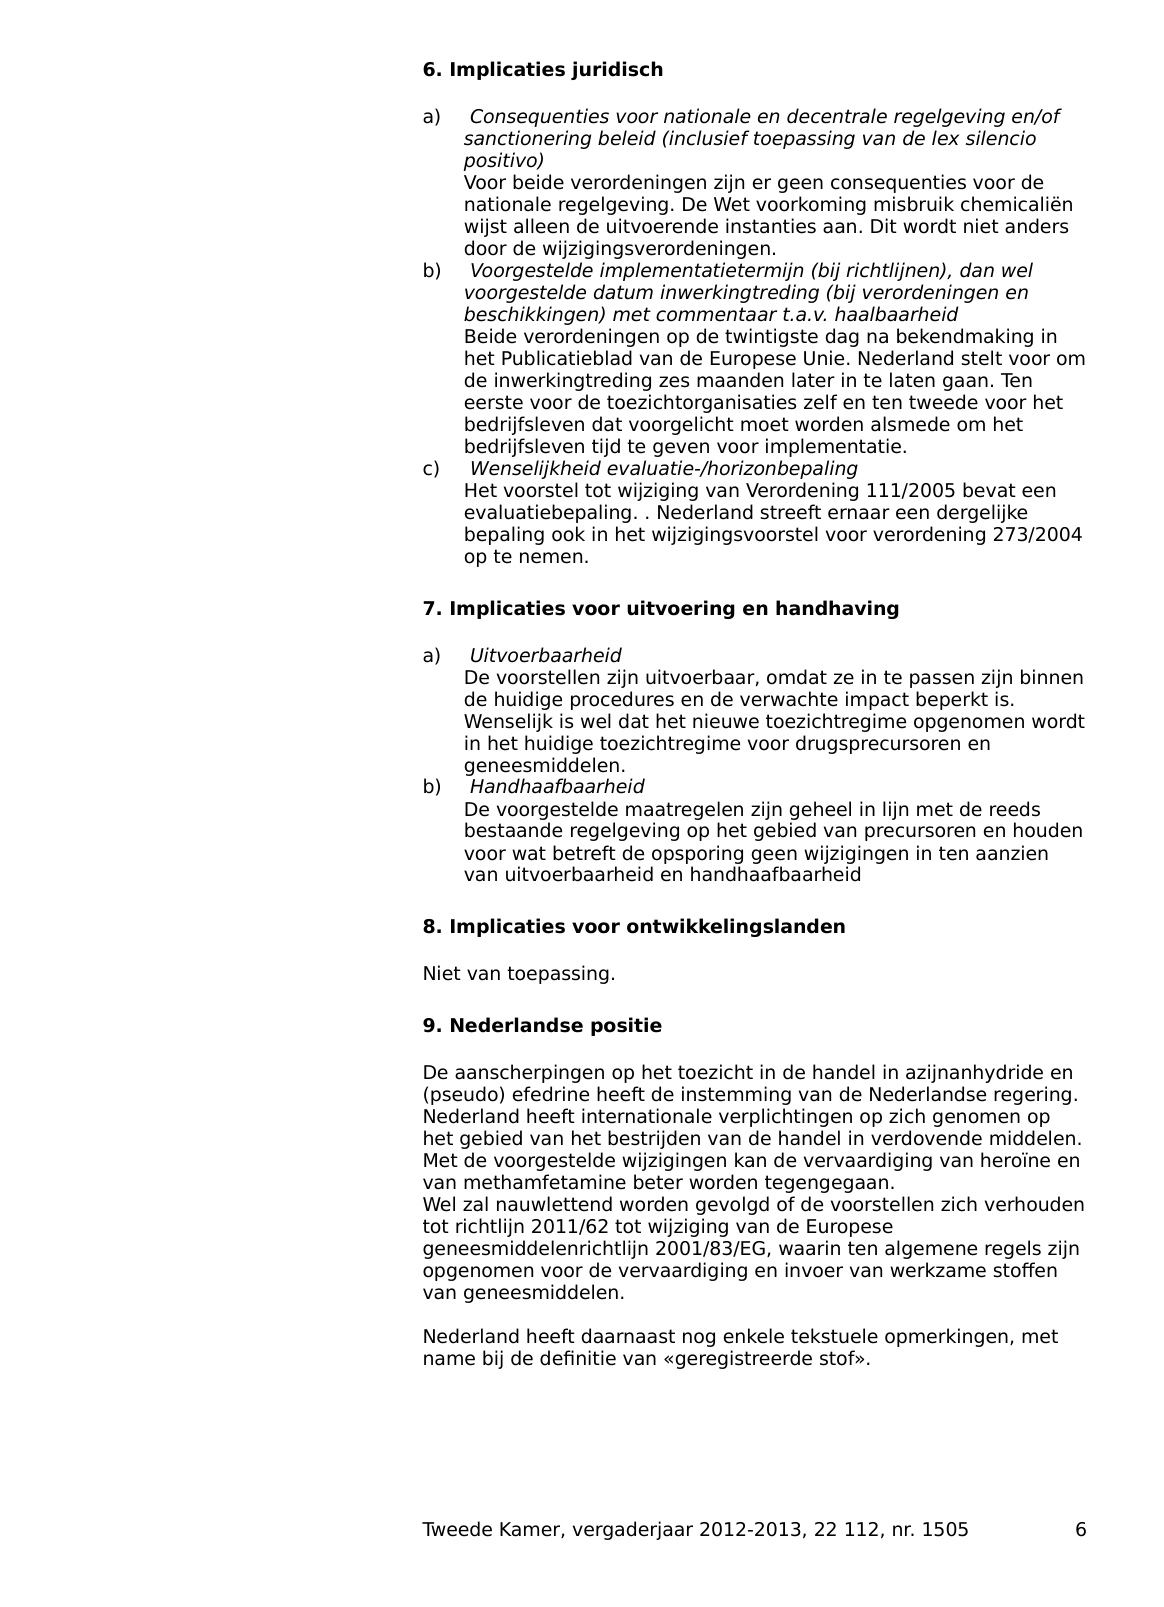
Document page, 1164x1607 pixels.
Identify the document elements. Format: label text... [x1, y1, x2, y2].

text a) Uitvoerbaarheid [422, 644, 1087, 667]
text Wel zal nauwlettend worden gevolgd of de voorstellen zich verhouden tot richtlijn 2011/62 tot wijziging van de Europese geneesmiddelenrichtlijn 2001/83/EG, waarin ten algemene regels zijn opgenomen voor de vervaardiging en invoer van werkzame stoffen van geneesmiddelen. [422, 1194, 1087, 1304]
text De aanscherpingen op het toezicht in de handel in azijnanhydride en (pseudo) efedrine heeft de instemming van de Nederlandse regering. Nederland heeft internationale verplichtingen op zich genomen op het gebied van het bestrijden van de handel in verdovende middelen. Met de voorgestelde wijzigingen kan de vervaardiging van heroïne en van methamfetamine beter worden tegengegaan. [422, 1062, 1087, 1194]
text b) Voorgestelde implementatietermijn (bij richtlijnen), dan wel voorgestelde datum inwerkingtreding (bij verordeningen en beschikkingen) met commentaar t.a.v. haalbaarheid [422, 260, 1087, 326]
text De voorstellen zijn uitvoerbaar, omdat ze in te passen zijn binnen de huidige procedures en de verwachte impact beperkt is. Wenselijk is wel dat het nieuwe toezichtregime opgenomen wordt in het huidige toezichtregime voor drugsprecursoren en geneesmiddelen. [464, 667, 1087, 776]
subtitle 6. Implicaties juridisch [422, 59, 1087, 81]
text a) Consequenties voor nationale en decentrale regelgeving en/of sanctionering beleid (inclusief toepassing van de lex silencio positivo) [422, 106, 1087, 172]
text Beide verordeningen op de twintigste dag na bekendmaking in het Publicatieblad van de Europese Unie. Nederland stelt voor om de inwerkingtreding zes maanden later in te laten gaan. Ten eerste voor de toezichtorganisaties zelf en ten tweede voor het bedrijfsleven dat voorgelicht moet worden alsmede om het bedrijfsleven tijd te geven voor implementatie. [464, 326, 1087, 458]
text Nederland heeft daarnaast nog enkele tekstuele opmerkingen, met name bij de definitie van «geregistreerde stof». [422, 1326, 1087, 1370]
text b) Handhaafbaarheid [422, 776, 1087, 798]
text Het voorstel tot wijziging van Verordening 111/2005 bevat een evaluatiebepaling. . Nederland streeft ernaar een dergelijke bepaling ook in het wijzigingsvoorstel voor verordening 273/2004 op te nemen. [464, 480, 1087, 568]
text c) Wenselijkheid evaluatie-/horizonbepaling [422, 458, 1087, 480]
text Voor beide verordeningen zijn er geen consequenties voor de nationale regelgeving. De Wet voorkoming misbruik chemicaliën wijst alleen de uitvoerende instanties aan. Dit wordt niet anders door de wijzigingsverordeningen. [464, 172, 1087, 260]
text De voorgestelde maatregelen zijn geheel in lijn met de reeds bestaande regelgeving op het gebied van precursoren en houden voor wat betreft de opsporing geen wijzigingen in ten aanzien van uitvoerbaarheid en handhaafbaarheid [464, 798, 1087, 886]
subtitle 7. Implicaties voor uitvoering en handhaving [422, 598, 1087, 619]
subtitle 8. Implicaties voor ontwikkelingslanden [422, 916, 1087, 938]
text Niet van toepassing. [422, 963, 1087, 985]
subtitle 9. Nederlandse positie [422, 1015, 1087, 1037]
